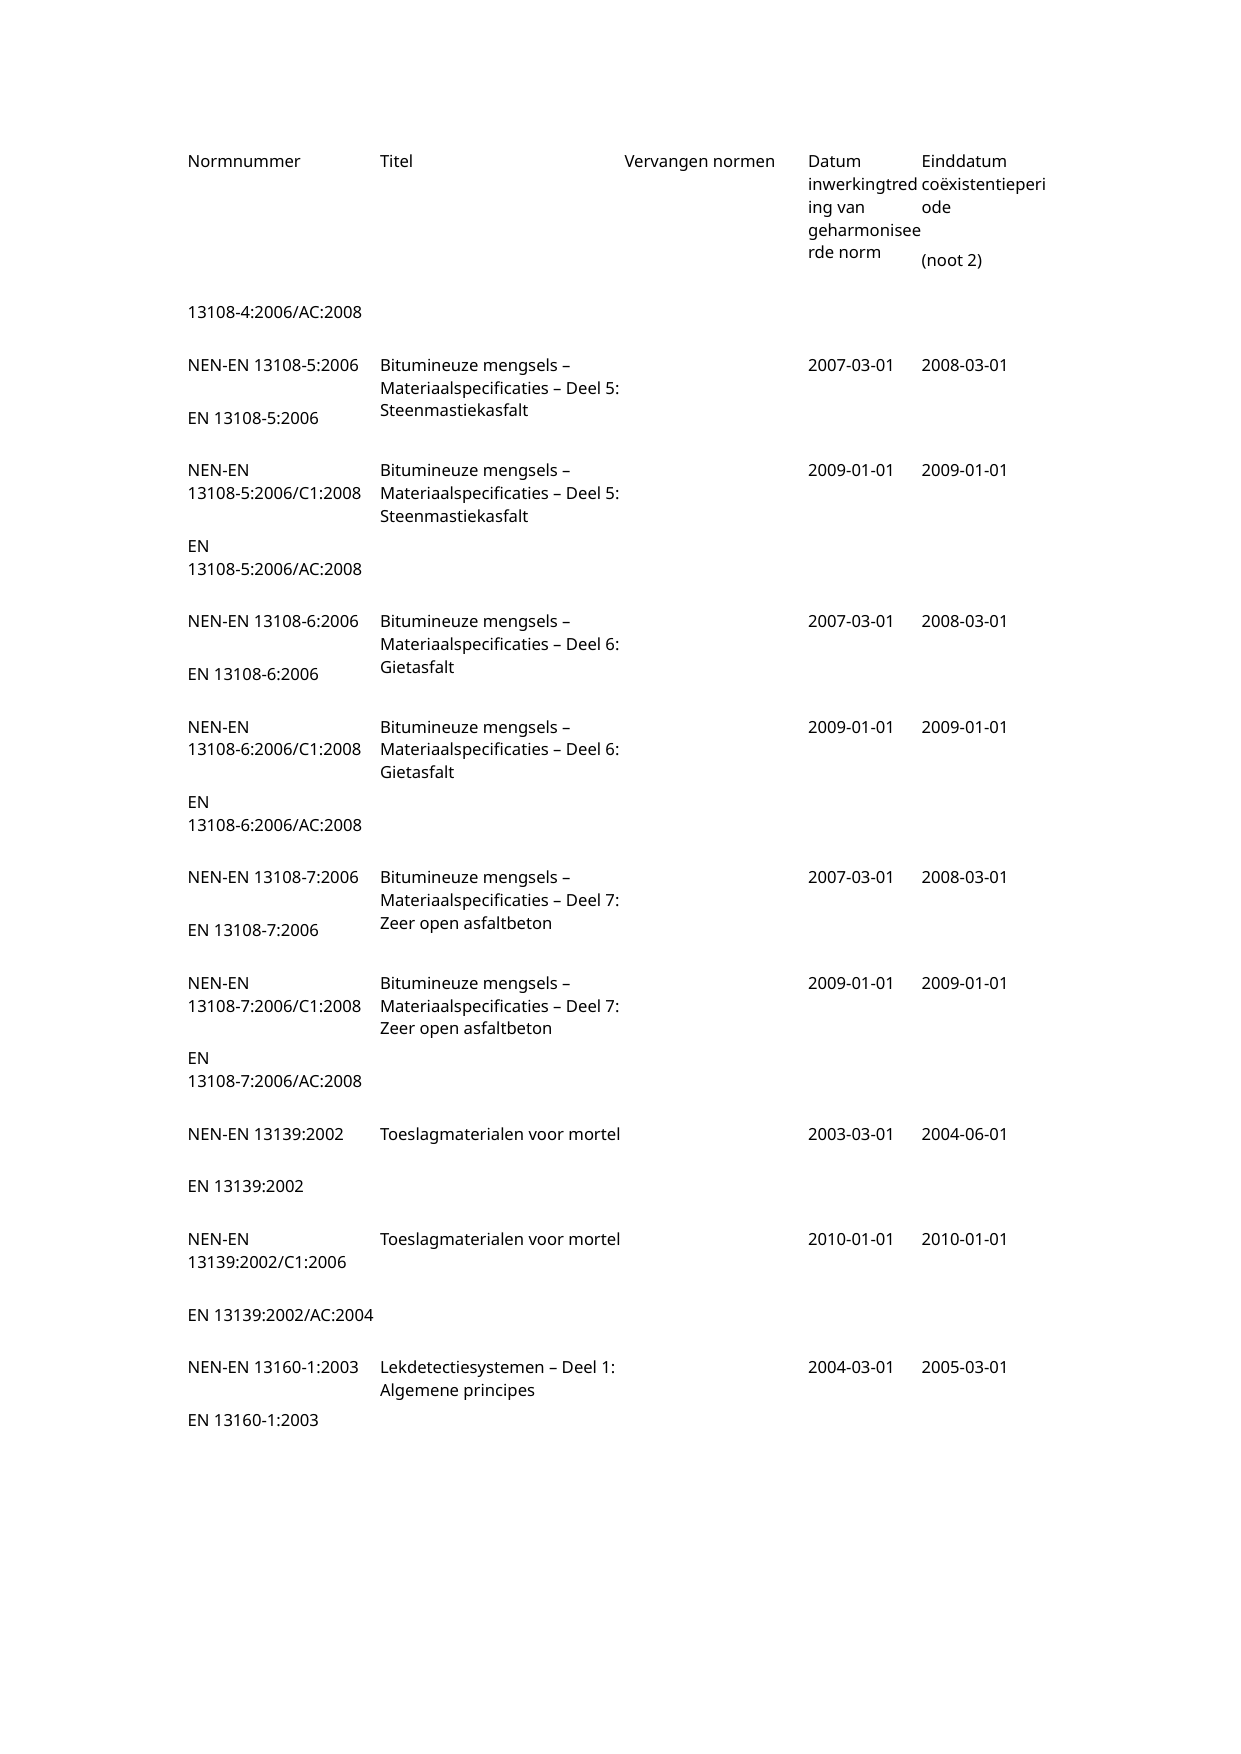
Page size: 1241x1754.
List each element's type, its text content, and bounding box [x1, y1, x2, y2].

table_cell 2005-03-01 [921, 1356, 1053, 1461]
table_cell 2009-01-01 [808, 459, 921, 610]
table_header Titel [380, 150, 624, 301]
table_cell Bitumineuze mengsels – Materiaalspecificaties – Deel 5: Steenmastiekasfalt [380, 459, 624, 610]
table_cell 2009-01-01 [808, 971, 921, 1122]
table_cell Bitumineuze mengsels – Materiaalspecificaties – Deel 7: Zeer open asfaltbeton [380, 866, 624, 971]
table_cell 2009-01-01 [921, 459, 1053, 610]
table_cell 2008-03-01 [921, 610, 1053, 715]
table_header Vervangen normen [624, 150, 808, 301]
table_cell [624, 459, 808, 610]
table_cell 2009-01-01 [921, 715, 1053, 866]
table_cell Bitumineuze mengsels – Materiaalspecificaties – Deel 6: Gietasfalt [380, 715, 624, 866]
table_cell Toeslagmaterialen voor mortel [380, 1122, 624, 1228]
table_cell 2008-03-01 [921, 354, 1053, 459]
table_cell [624, 354, 808, 459]
table_cell 2009-01-01 [921, 971, 1053, 1122]
table_cell 2010-01-01 [921, 1228, 1053, 1356]
table_cell [624, 715, 808, 866]
table_cell NEN-EN 13160-1:2003 EN 13160-1:2003 [188, 1356, 380, 1461]
table_cell Bitumineuze mengsels – Materiaalspecificaties – Deel 6: Gietasfalt [380, 610, 624, 715]
table_cell 2004-03-01 [808, 1356, 921, 1461]
table_cell NEN-EN 13108-5:2006/C1:2008 EN 13108-5:2006/AC:2008 [188, 459, 380, 610]
table_cell NEN-EN 13139:2002 EN 13139:2002 [188, 1122, 380, 1228]
table_cell [624, 866, 808, 971]
table_cell Lekdetectiesystemen – Deel 1: Algemene principes [380, 1356, 624, 1461]
table_cell [808, 301, 921, 353]
table_cell [624, 1356, 808, 1461]
table_cell Bitumineuze mengsels – Materiaalspecificaties – Deel 7: Zeer open asfaltbeton [380, 971, 624, 1122]
table_cell [624, 1122, 808, 1228]
table_cell 2003-03-01 [808, 1122, 921, 1228]
table_cell NEN-EN 13108-6:2006 EN 13108-6:2006 [188, 610, 380, 715]
table_cell [921, 301, 1053, 353]
table_cell 2010-01-01 [808, 1228, 921, 1356]
table_cell [624, 971, 808, 1122]
table_cell 2009-01-01 [808, 715, 921, 866]
table_cell Bitumineuze mengsels – Materiaalspecificaties – Deel 5: Steenmastiekasfalt [380, 354, 624, 459]
table_cell 2007-03-01 [808, 610, 921, 715]
table_cell NEN-EN 13108-6:2006/C1:2008 EN 13108-6:2006/AC:2008 [188, 715, 380, 866]
table_cell 2007-03-01 [808, 866, 921, 971]
table_cell NEN-EN 13108-5:2006 EN 13108-5:2006 [188, 354, 380, 459]
table_cell [624, 1228, 808, 1356]
table_cell NEN-EN 13108-7:2006 EN 13108-7:2006 [188, 866, 380, 971]
table_cell 2004-06-01 [921, 1122, 1053, 1228]
table_header Normnummer [188, 150, 380, 301]
table_cell 2007-03-01 [808, 354, 921, 459]
table_cell Toeslagmaterialen voor mortel [380, 1228, 624, 1356]
table_cell [380, 301, 624, 353]
table_cell 13108-4:2006/AC:2008 [188, 301, 380, 353]
table_cell NEN-EN 13139:2002/C1:2006 EN 13139:2002/AC:2004 [188, 1228, 380, 1356]
table_header Einddatum coëxistentieperiode (noot 2) [921, 150, 1053, 301]
table_cell [624, 610, 808, 715]
table_cell NEN-EN 13108-7:2006/C1:2008 EN 13108-7:2006/AC:2008 [188, 971, 380, 1122]
table_header Datum inwerkingtreding van geharmoniseerde norm [808, 150, 921, 301]
table_cell [624, 301, 808, 353]
table_cell 2008-03-01 [921, 866, 1053, 971]
